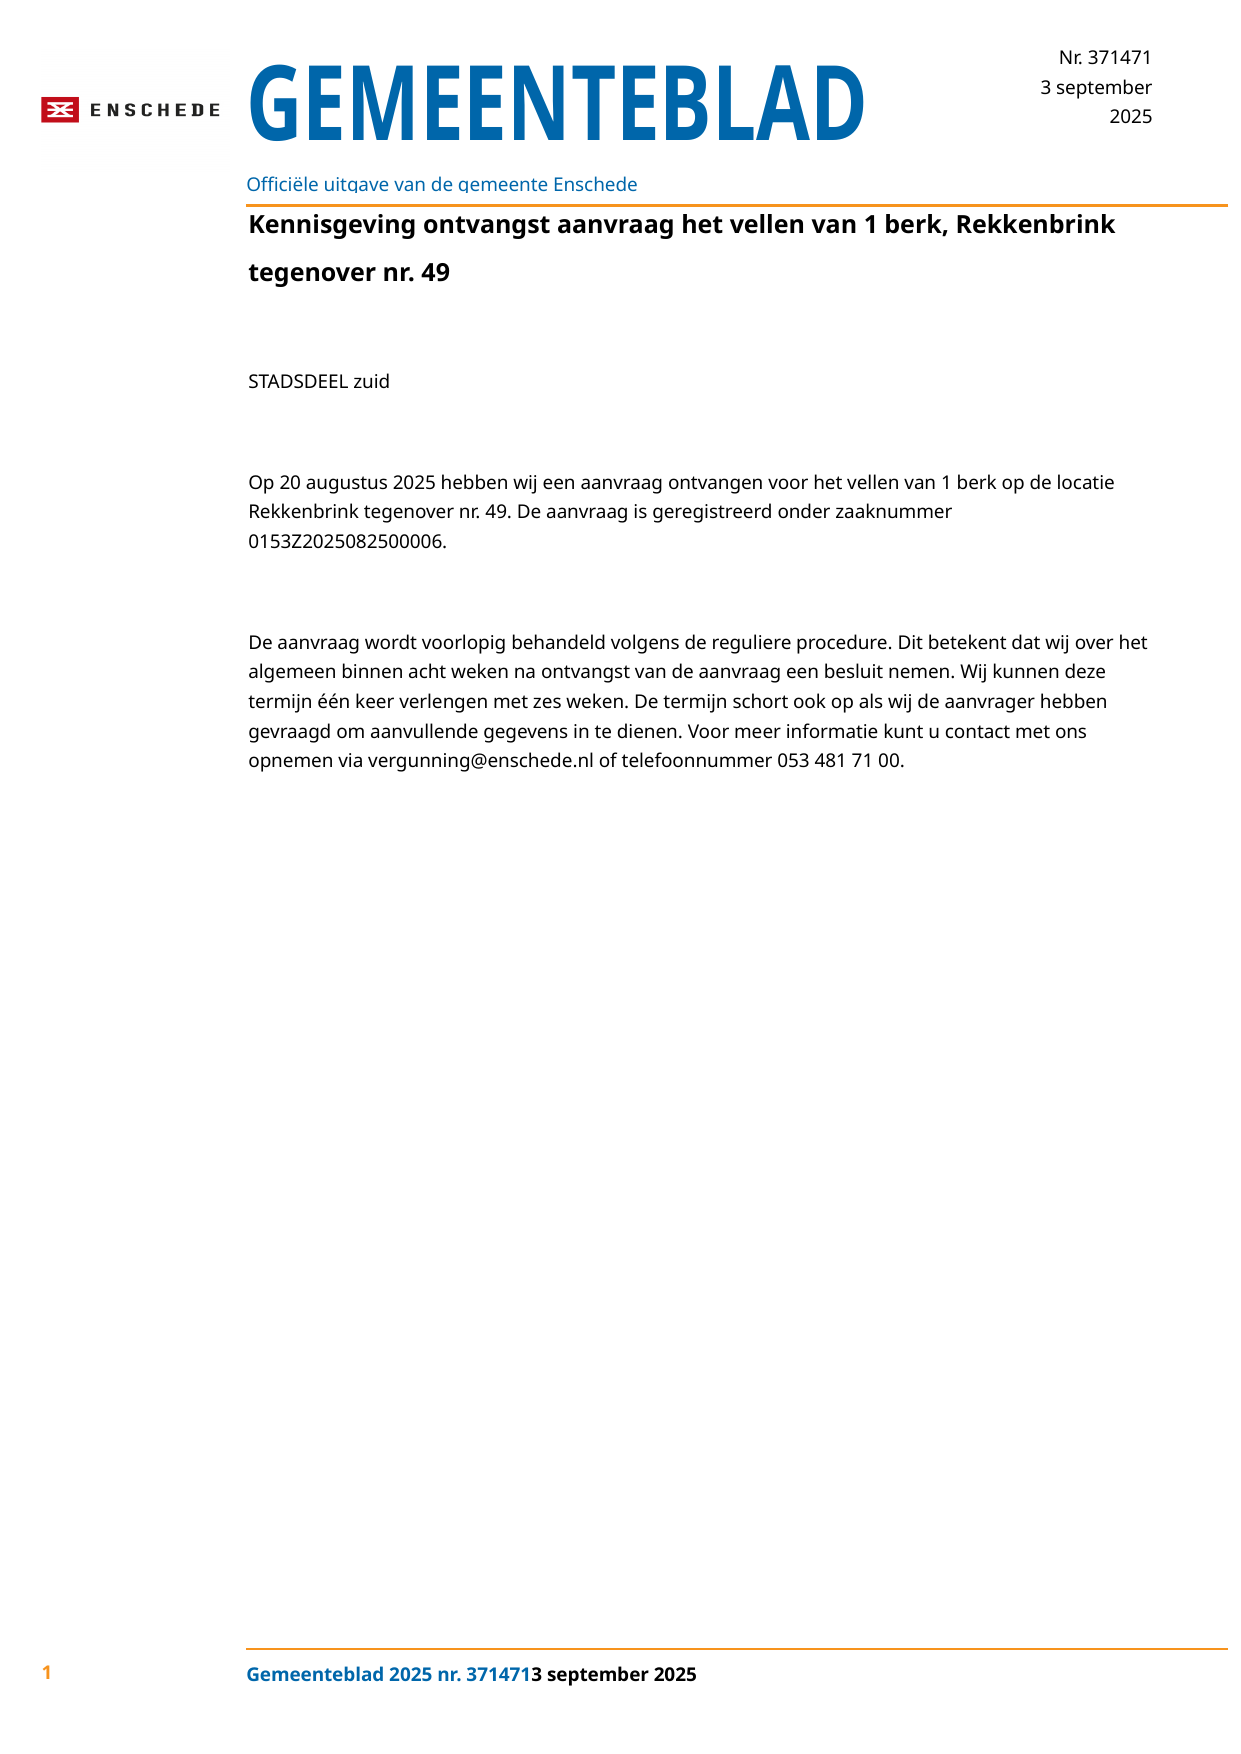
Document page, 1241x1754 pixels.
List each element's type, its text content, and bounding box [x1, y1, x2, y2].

text Kennisgeving ontvangst aanvraag het vellen van 1 berk, Rekkenbrink tegenover nr. 49 [248, 207, 1152, 288]
text Op 20 augustus 2025 hebben wij een aanvraag ontvangen voor het vellen van 1 berk op de locatie Rekkenbrink tegenover nr. 49. De aanvraag is geregistreerd onder zaaknummer 0153Z2025082500006. [248, 469, 1152, 554]
text De aanvraag wordt voorlopig behandeld volgens de reguliere procedure. Dit betekent dat wij over het algemeen binnen acht weken na ontvangst van de aanvraag een besluit nemen. Wij kunnen deze termijn één keer verlengen met zes weken. De termijn schort ook op als wij de aanvrager hebben gevraagd om aanvullende gegevens in te dienen. Voor meer informatie kunt u contact met ons opnemen via vergunning@enschede.nl of telefoonnummer 053 481 71 00. [248, 629, 1152, 773]
text STADSDEEL zuid [248, 368, 1152, 394]
picture [41, 47, 231, 172]
